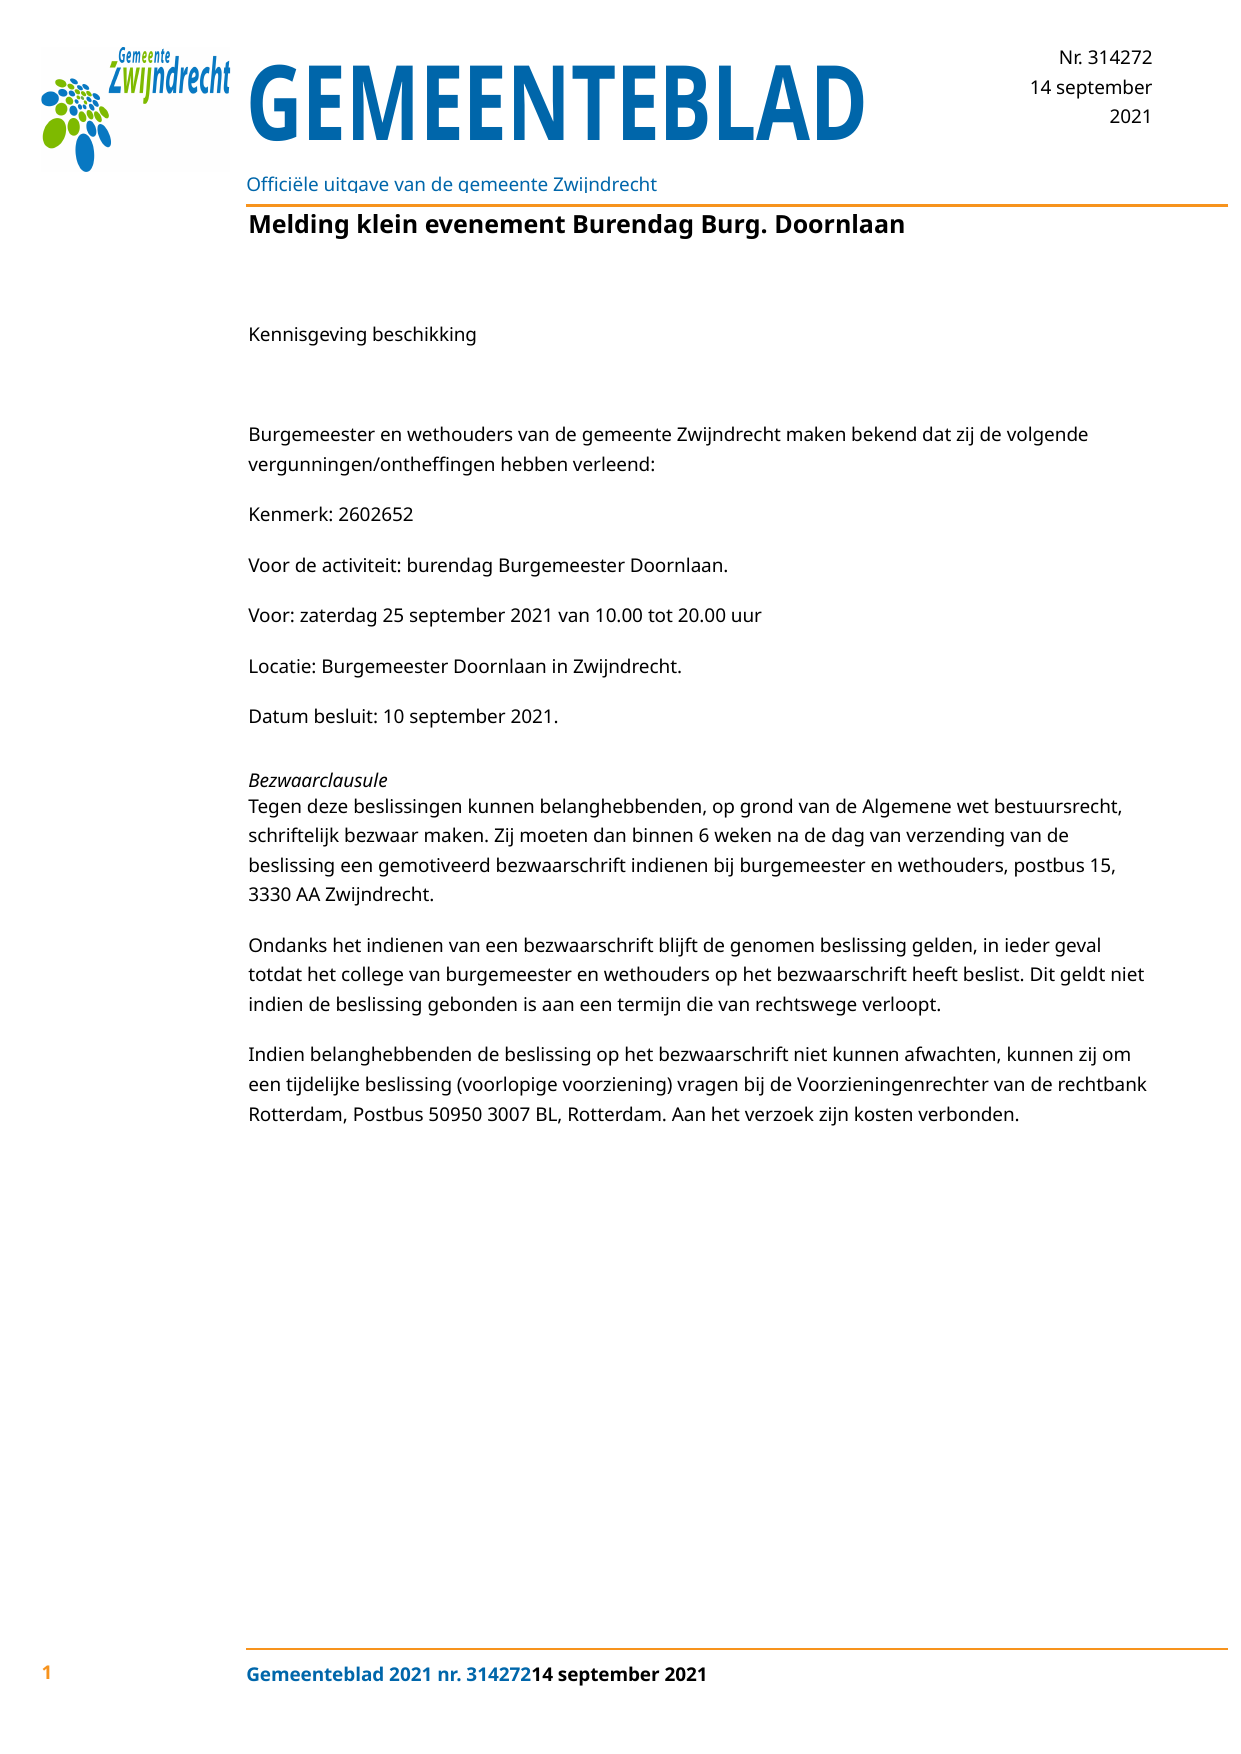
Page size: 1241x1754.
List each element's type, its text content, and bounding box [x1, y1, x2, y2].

text Burgemeester en wethouders van de gemeente Zwijndrecht maken bekend dat zij de volgende vergunningen/ontheffingen hebben verleend: [248, 422, 1152, 477]
picture [41, 47, 231, 172]
text Voor: zaterdag 25 september 2021 van 10.00 tot 20.00 uur [248, 602, 1152, 628]
text Tegen deze beslissingen kunnen belanghebbenden, op grond van de Algemene wet bestuursrecht, schriftelijk bezwaar maken. Zij moeten dan binnen 6 weken na de dag van verzending van de beslissing een gemotiveerd bezwaarschrift indienen bij burgemeester en wethouders, postbus 15, 3330 AA Zwijndrecht. [248, 793, 1152, 907]
text Kenmerk: 2602652 [248, 502, 1152, 527]
text Voor de activiteit: burendag Burgemeester Doornlaan. [248, 552, 1152, 578]
text Locatie: Burgemeester Doornlaan in Zwijndrecht. [248, 653, 1152, 678]
text Bezwaarclausule [248, 767, 1152, 793]
text Melding klein evenement Burendag Burg. Doornlaan [248, 207, 1152, 241]
text Ondanks het indienen van een bezwaarschrift blijft de genomen beslissing gelden, in ieder geval totdat het college van burgemeester en wethouders op het bezwaarschrift heeft beslist. Dit geldt niet indien de beslissing gebonden is aan een termijn die van rechtswege verloopt. [248, 932, 1152, 1017]
text Datum besluit: 10 september 2021. [248, 703, 1152, 729]
text Kennisgeving beschikking [248, 321, 1152, 346]
text Indien belanghebbenden de beslissing op het bezwaarschrift niet kunnen afwachten, kunnen zij om een tijdelijke beslissing (voorlopige voorziening) vragen bij de Voorzieningenrechter van de rechtbank Rotterdam, Postbus 50950 3007 BL, Rotterdam. Aan het verzoek zijn kosten verbonden. [248, 1042, 1152, 1127]
